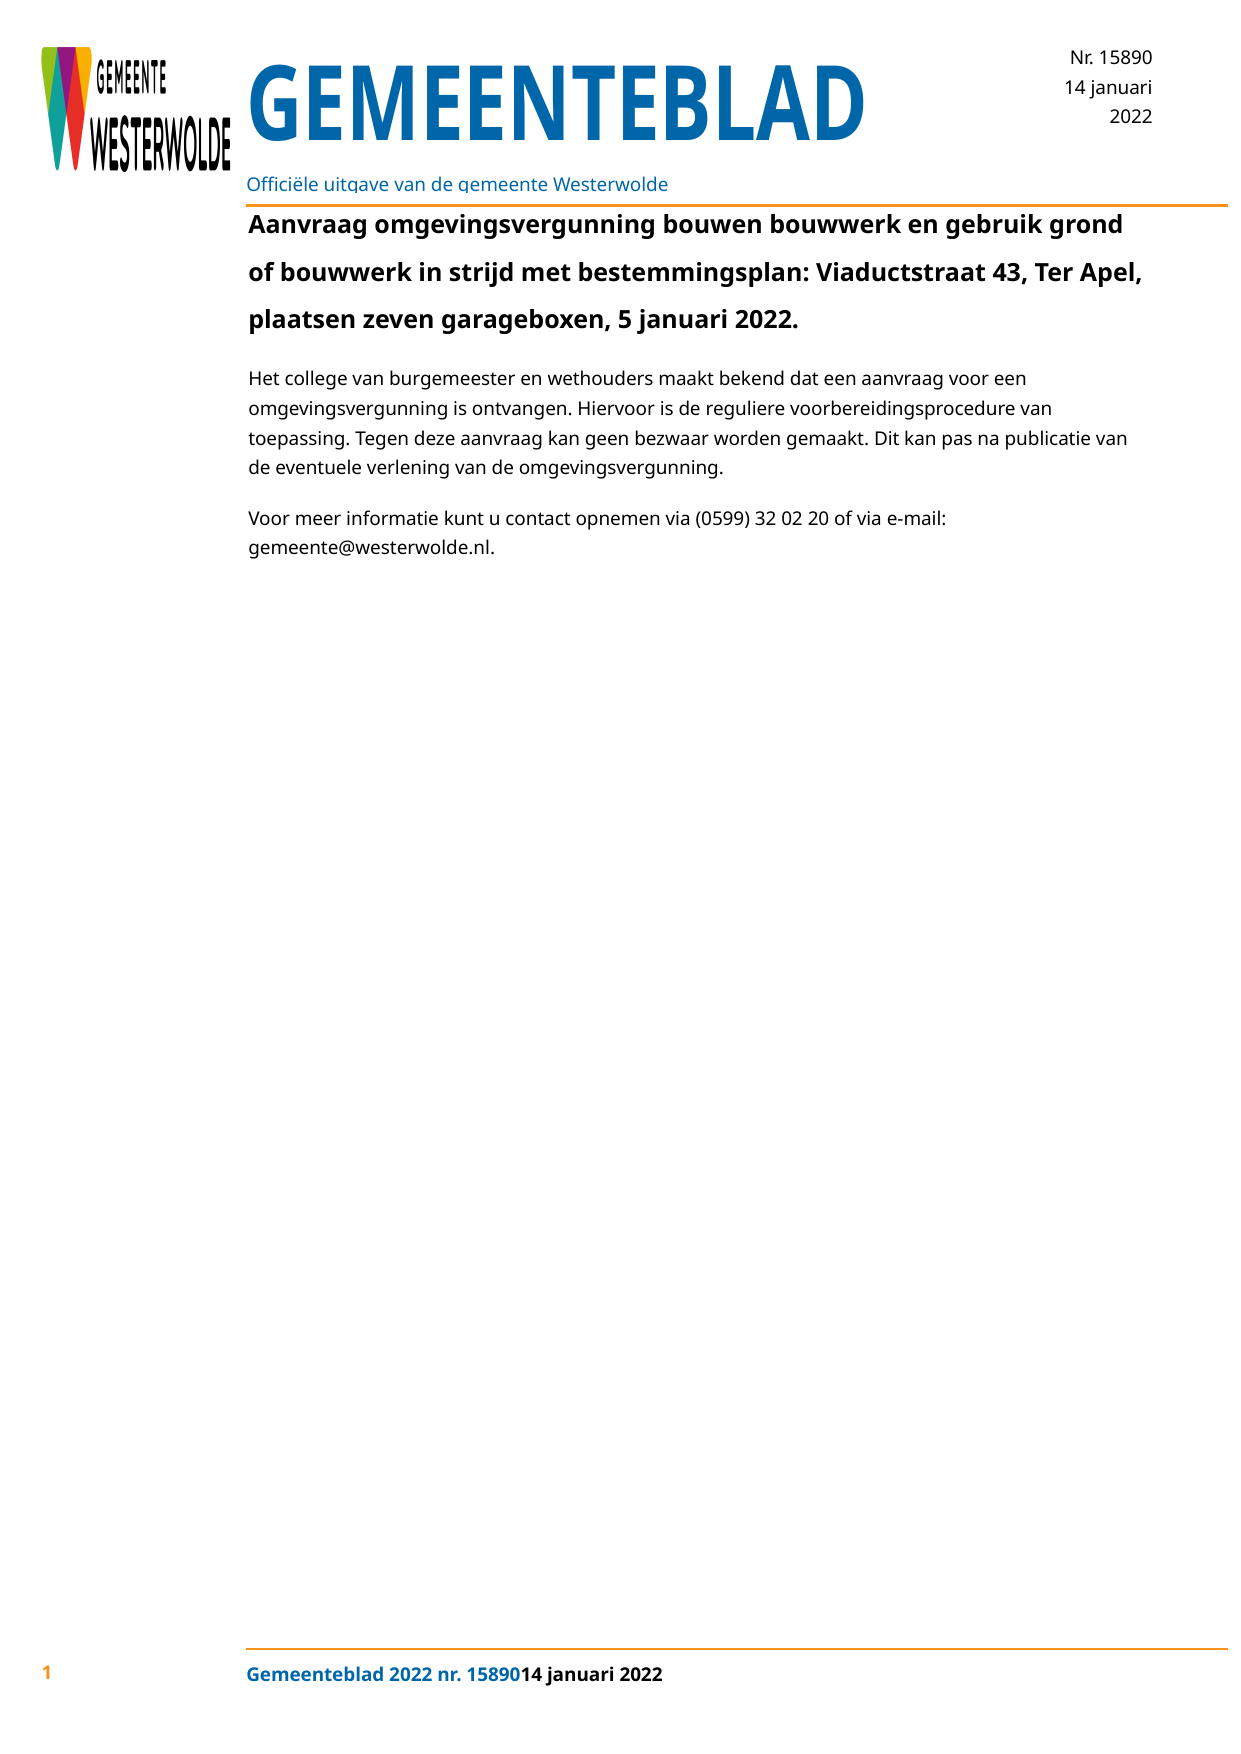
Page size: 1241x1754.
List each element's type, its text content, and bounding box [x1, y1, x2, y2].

text Voor meer informatie kunt u contact opnemen via (0599) 32 02 20 of via e-mail: gemeente@westerwolde.nl. [248, 505, 1152, 560]
text Aanvraag omgevingsvergunning bouwen bouwwerk en gebruik grond of bouwwerk in strijd met bestemmingsplan: Viaductstraat 43, Ter Apel, plaatsen zeven garageboxen, 5 januari 2022. [248, 207, 1152, 336]
picture [41, 47, 231, 172]
text Het college van burgemeester en wethouders maakt bekend dat een aanvraag voor een omgevingsvergunning is ontvangen. Hiervoor is de reguliere voorbereidingsprocedure van toepassing. Tegen deze aanvraag kan geen bezwaar worden gemaakt. Dit kan pas na publicatie van de eventuele verlening van de omgevingsvergunning. [248, 366, 1152, 480]
